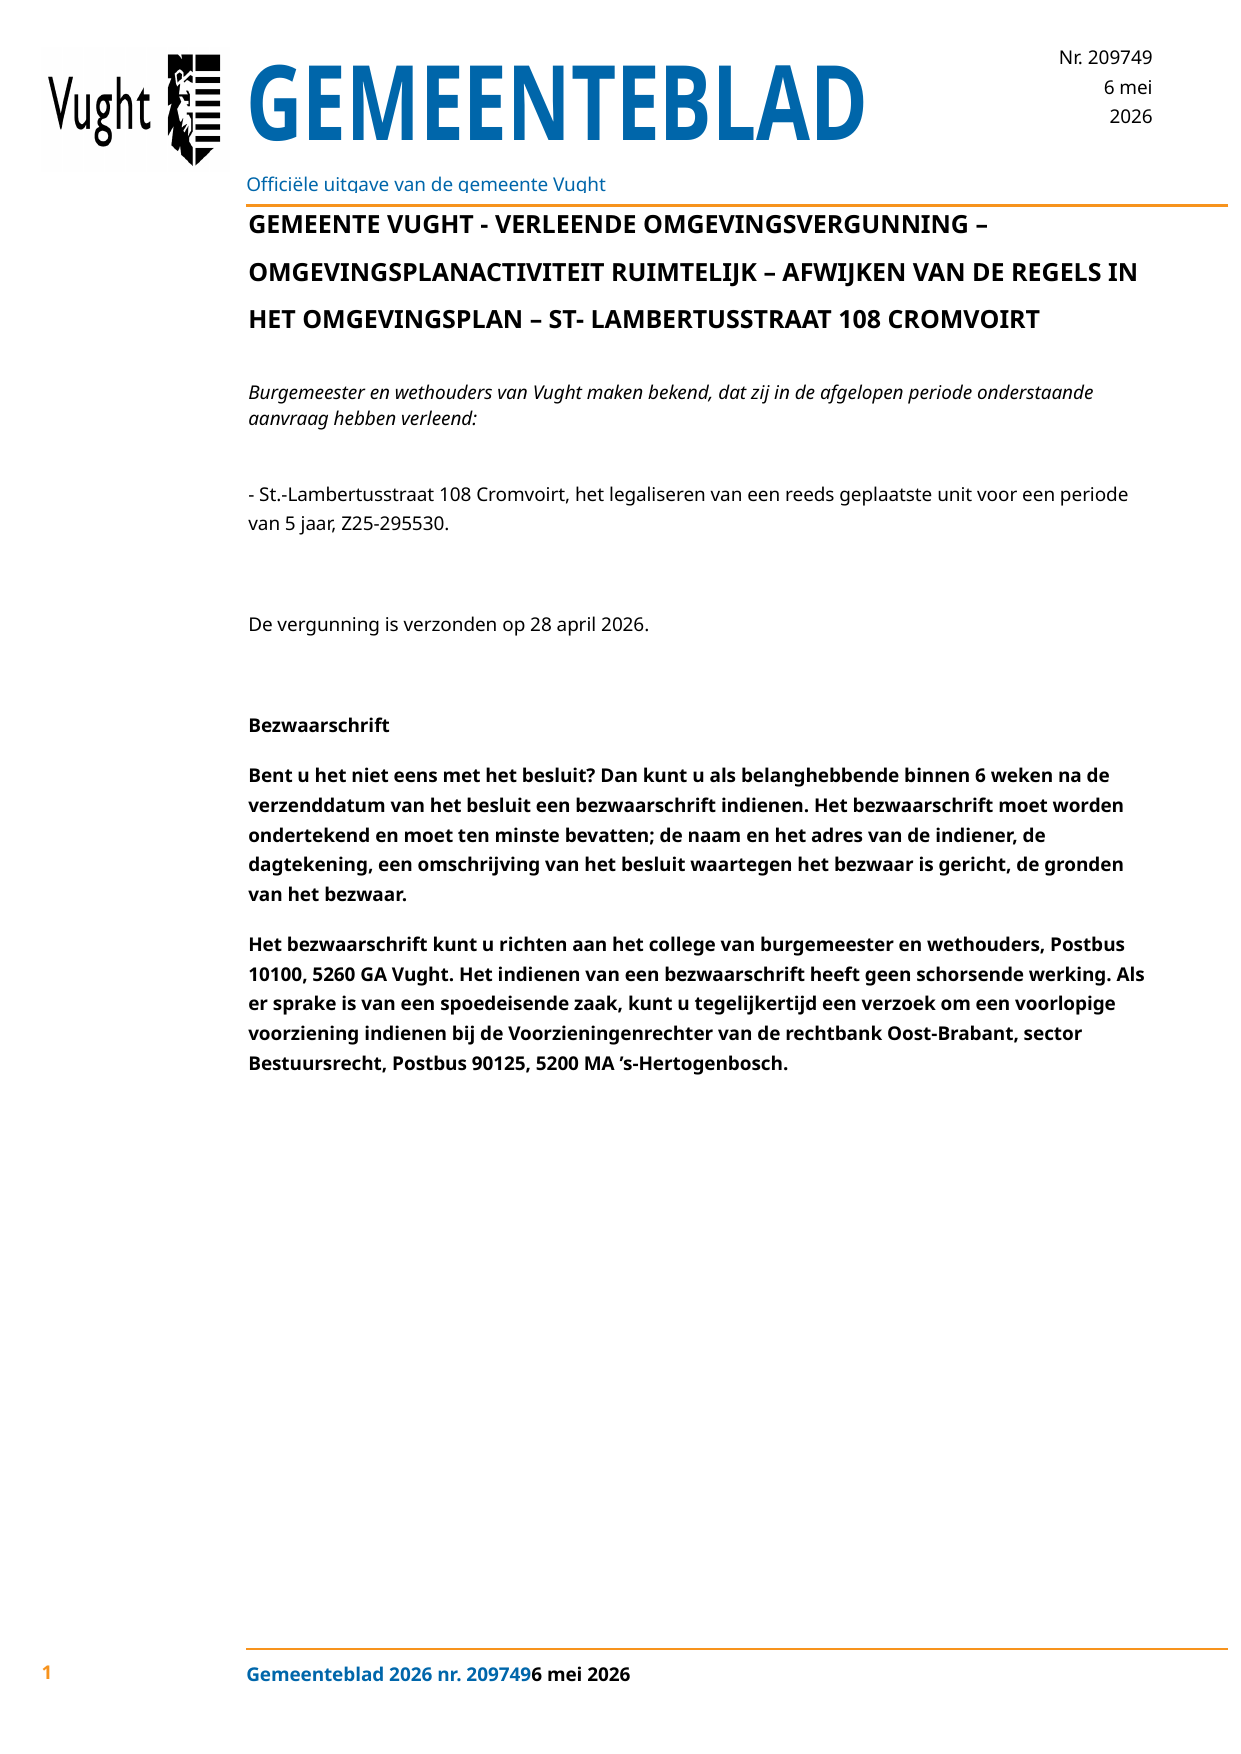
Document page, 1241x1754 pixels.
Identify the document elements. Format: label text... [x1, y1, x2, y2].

text Burgemeester en wethouders van Vught maken bekend, dat zij in de afgelopen periode onderstaande aanvraag hebben verleend: [248, 379, 1152, 431]
text De vergunning is verzonden op 28 april 2026. [248, 611, 1152, 637]
text GEMEENTE VUGHT - VERLEENDE OMGEVINGSVERGUNNING – OMGEVINGSPLANACTIVITEIT RUIMTELIJK – AFWIJKEN VAN DE REGELS IN HET OMGEVINGSPLAN – ST- LAMBERTUSSTRAAT 108 CROMVOIRT [248, 207, 1152, 336]
text Bent u het niet eens met het besluit? Dan kunt u als belanghebbende binnen 6 weken na de verzenddatum van het besluit een bezwaarschrift indienen. Het bezwaarschrift moet worden ondertekend en moet ten minste bevatten; de naam en het adres van de indiener, de dagtekening, een omschrijving van het besluit waartegen het bezwaar is gericht, de gronden van het bezwaar. [248, 763, 1152, 907]
text Bezwaarschrift [248, 712, 1152, 738]
text - St.-Lambertusstraat 108 Cromvoirt, het legaliseren van een reeds geplaatste unit voor een periode van 5 jaar, Z25-295530. [248, 481, 1152, 536]
picture [41, 47, 231, 172]
text Het bezwaarschrift kunt u richten aan het college van burgemeester en wethouders, Postbus 10100, 5260 GA Vught. Het indienen van een bezwaarschrift heeft geen schorsende werking. Als er sprake is van een spoedeisende zaak, kunt u tegelijkertijd een verzoek om een voorlopige voorziening indienen bij de Voorzieningenrechter van de rechtbank Oost-Brabant, sector Bestuursrecht, Postbus 90125, 5200 MA ’s-Hertogenbosch. [248, 931, 1152, 1075]
